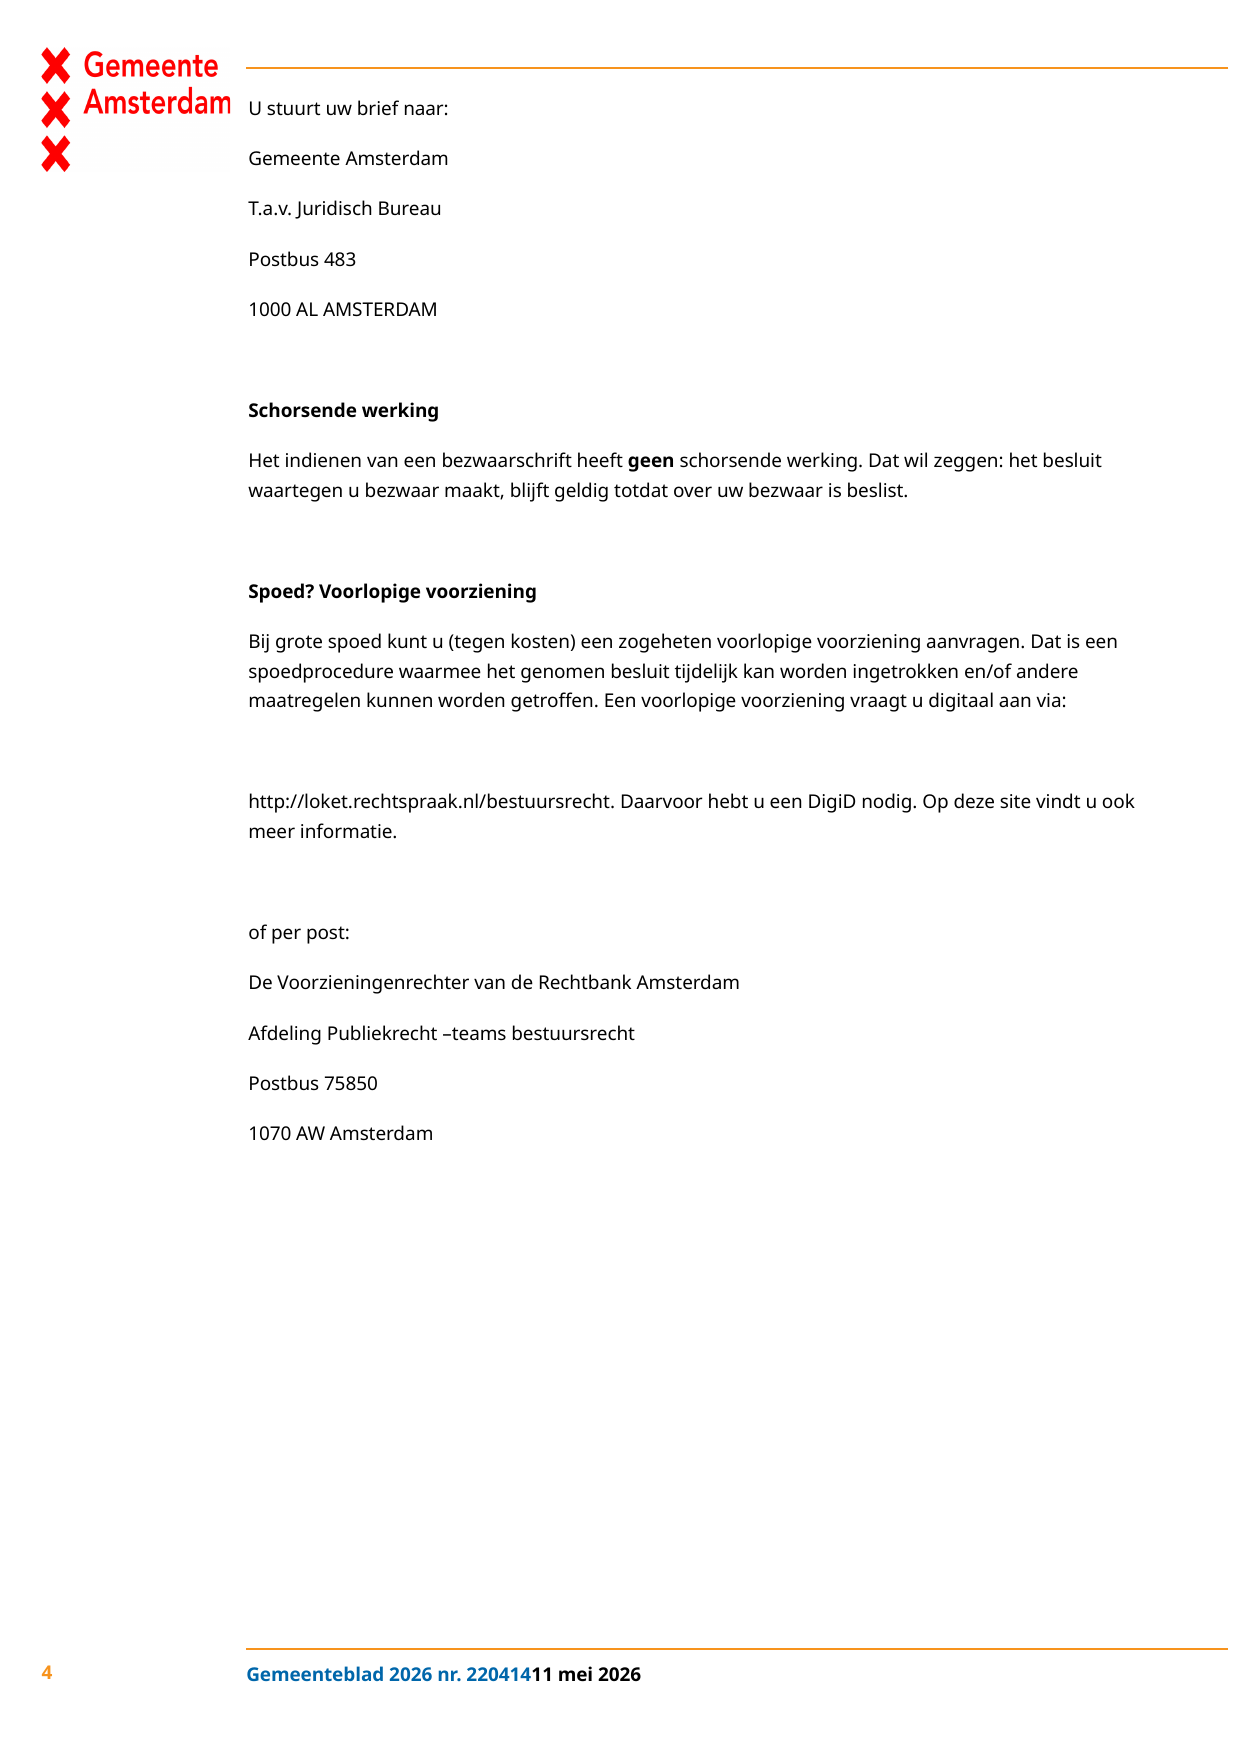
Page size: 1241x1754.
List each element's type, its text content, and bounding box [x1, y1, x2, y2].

text Spoed? Voorlopige voorziening [248, 578, 1152, 604]
text of per post: [248, 919, 1152, 945]
text T.a.v. Juridisch Bureau [248, 196, 1152, 221]
text Schorsende werking [248, 397, 1152, 423]
text Postbus 483 [248, 246, 1152, 272]
text Postbus 75850 [248, 1070, 1152, 1096]
text De Voorzieningenrechter van de Rechtbank Amsterdam [248, 969, 1152, 995]
text Bij grote spoed kunt u (tegen kosten) een zogeheten voorlopige voorziening aanvragen. Dat is een spoedprocedure waarmee het genomen besluit tijdelijk kan worden ingetrokken en/of andere maatregelen kunnen worden getroffen. Een voorlopige voorziening vraagt u digitaal aan via: [248, 628, 1152, 713]
text Gemeente Amsterdam [248, 145, 1152, 171]
text http://loket.rechtspraak.nl/bestuursrecht. Daarvoor hebt u een DigiD nodig. Op deze site vindt u ook meer informatie. [248, 788, 1152, 844]
text 1070 AW Amsterdam [248, 1121, 1152, 1146]
picture [41, 47, 231, 172]
text Het indienen van een bezwaarschrift heeft geen schorsende werking. Dat wil zeggen: het besluit waartegen u bezwaar maakt, blijft geldig totdat over uw bezwaar is beslist. [248, 448, 1152, 503]
text Afdeling Publiekrecht –teams bestuursrecht [248, 1020, 1152, 1046]
text 1000 AL AMSTERDAM [248, 296, 1152, 322]
text U stuurt uw brief naar: [248, 95, 1152, 121]
